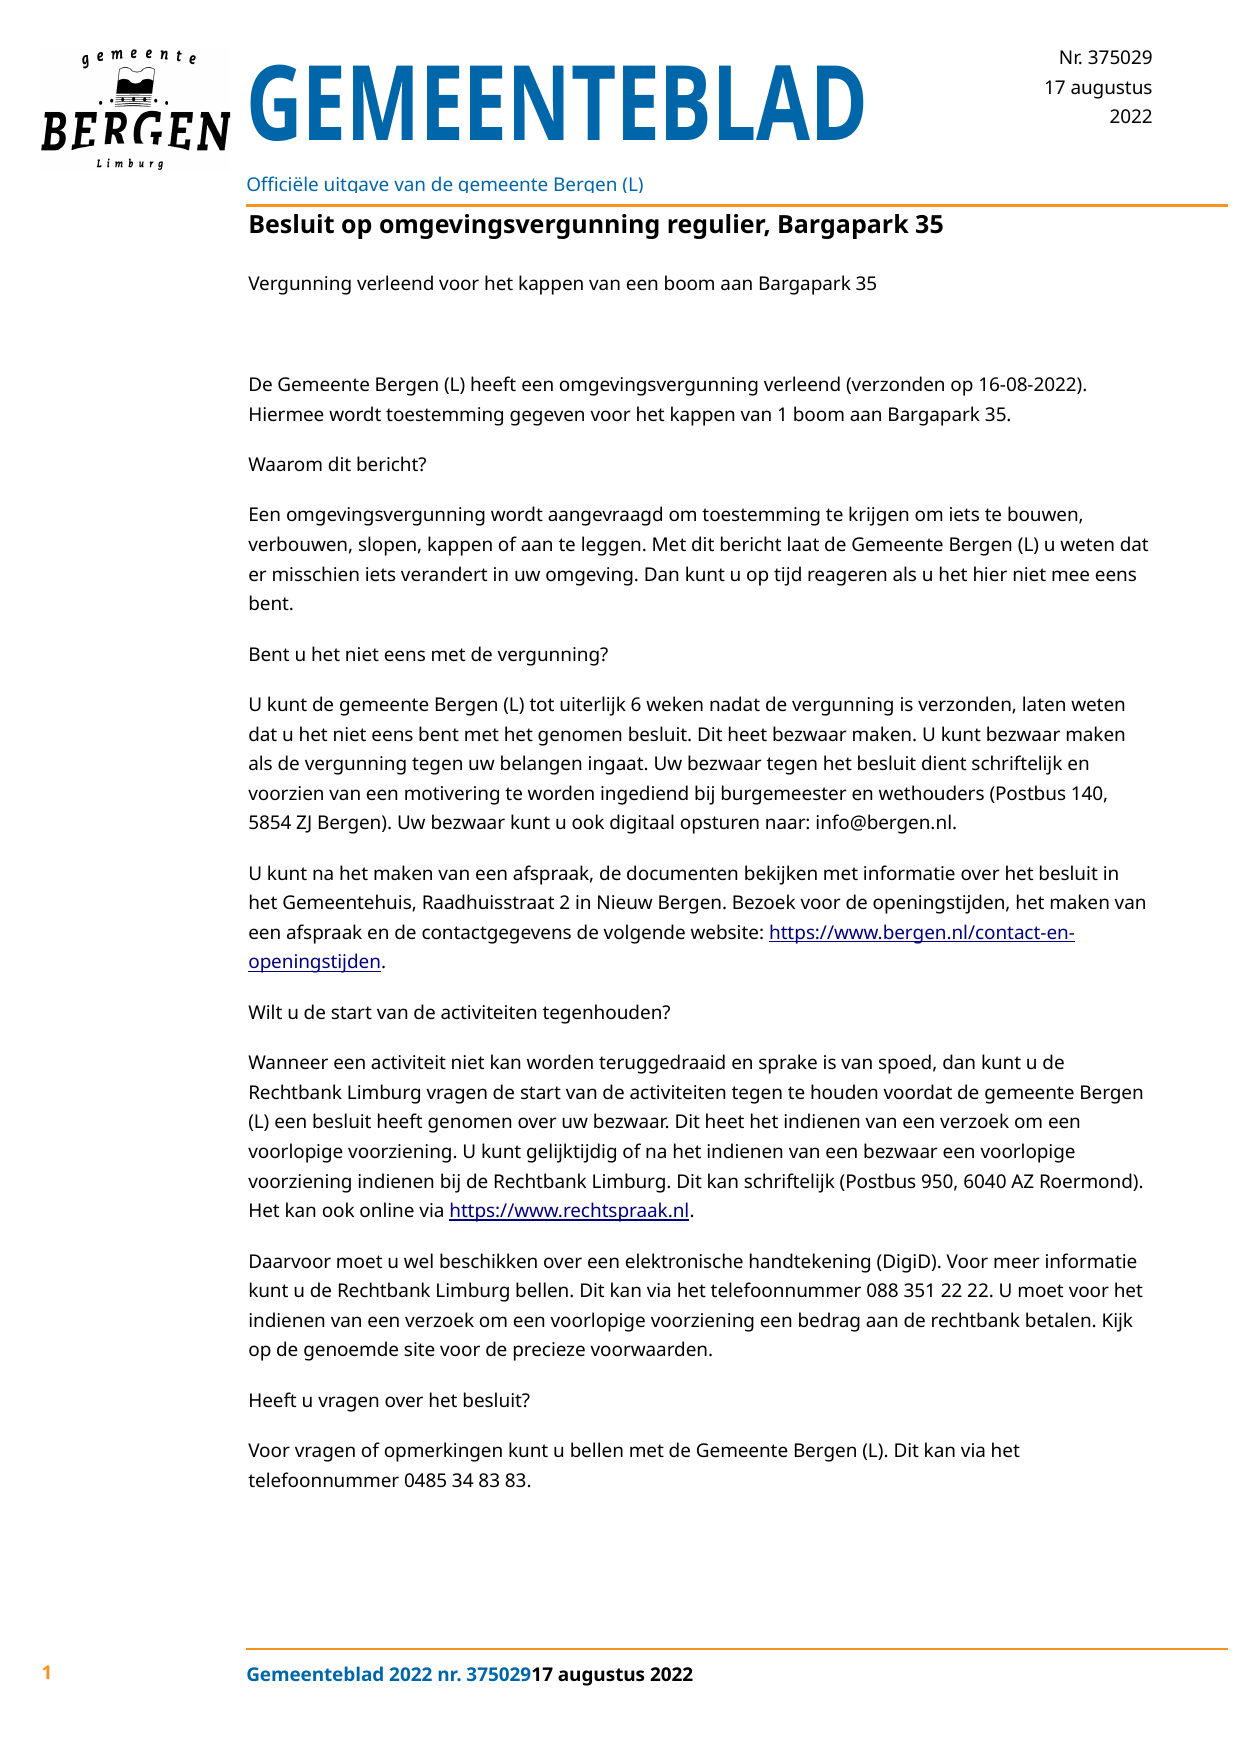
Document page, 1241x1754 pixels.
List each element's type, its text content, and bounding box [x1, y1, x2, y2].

text U kunt de gemeente Bergen (L) tot uiterlijk 6 weken nadat de vergunning is verzonden, laten weten dat u het niet eens bent met het genomen besluit. Dit heet bezwaar maken. U kunt bezwaar maken als de vergunning tegen uw belangen ingaat. Uw bezwaar tegen het besluit dient schriftelijk en voorzien van een motivering te worden ingediend bij burgemeester en wethouders (Postbus 140, 5854 ZJ Bergen). Uw bezwaar kunt u ook digitaal opsturen naar: info@bergen.nl. [248, 691, 1152, 835]
text Voor vragen of opmerkingen kunt u bellen met de Gemeente Bergen (L). Dit kan via het telefoonnummer 0485 34 83 83. [248, 1437, 1152, 1493]
text Een omgevingsvergunning wordt aangevraagd om toestemming te krijgen om iets te bouwen, verbouwen, slopen, kappen of aan te leggen. Met dit bericht laat de Gemeente Bergen (L) u weten dat er misschien iets verandert in uw omgeving. Dan kunt u op tijd reageren als u het hier niet mee eens bent. [248, 502, 1152, 616]
text Heeft u vragen over het besluit? [248, 1387, 1152, 1413]
picture [41, 47, 231, 172]
text Besluit op omgevingsvergunning regulier, Bargapark 35 [248, 207, 1152, 241]
text De Gemeente Bergen (L) heeft een omgevingsvergunning verleend (verzonden op 16-08-2022). Hiermee wordt toestemming gegeven voor het kappen van 1 boom aan Bargapark 35. [248, 371, 1152, 426]
text Waarom dit bericht? [248, 451, 1152, 477]
text Bent u het niet eens met de vergunning? [248, 641, 1152, 666]
text Daarvoor moet u wel beschikken over een elektronische handtekening (DigiD). Voor meer informatie kunt u de Rechtbank Limburg bellen. Dit kan via het telefoonnummer 088 351 22 22. U moet voor het indienen van een verzoek om een voorlopige voorziening een bedrag aan de rechtbank betalen. Kijk op de genoemde site voor de precieze voorwaarden. [248, 1248, 1152, 1362]
text Wanneer een activiteit niet kan worden teruggedraaid en sprake is van spoed, dan kunt u de Rechtbank Limburg vragen de start van de activiteiten tegen te houden voordat de gemeente Bergen (L) een besluit heeft genomen over uw bezwaar. Dit heet het indienen van een verzoek om een voorlopige voorziening. U kunt gelijktijdig of na het indienen van een bezwaar een voorlopige voorziening indienen bij de Rechtbank Limburg. Dit kan schriftelijk (Postbus 950, 6040 AZ Roermond). Het kan ook online via https://www.rechtspraak.nl. [248, 1049, 1152, 1223]
text U kunt na het maken van een afspraak, de documenten bekijken met informatie over het besluit in het Gemeentehuis, Raadhuisstraat 2 in Nieuw Bergen. Bezoek voor de openingstijden, het maken van een afspraak en de contactgegevens de volgende website: https://www.bergen.nl/contact-en-openingstijden. [248, 860, 1152, 974]
text Vergunning verleend voor het kappen van een boom aan Bargapark 35 [248, 270, 1152, 296]
text Wilt u de start van de activiteiten tegenhouden? [248, 999, 1152, 1025]
